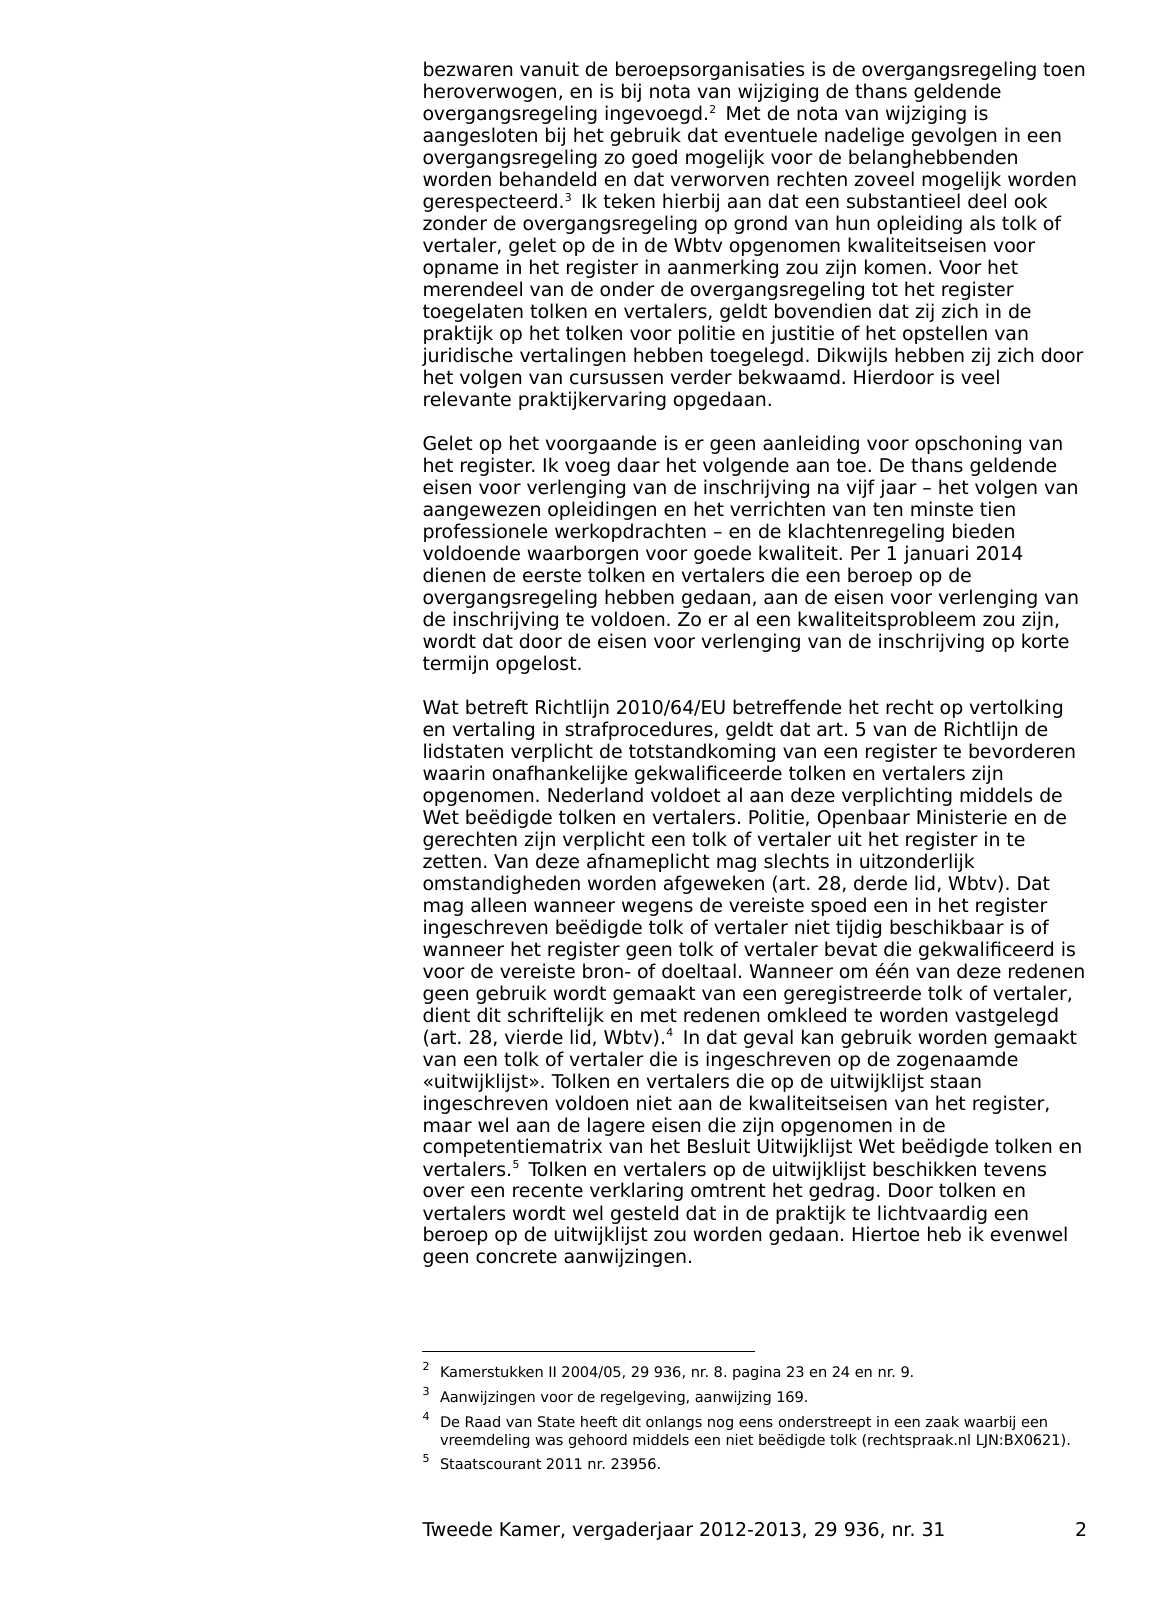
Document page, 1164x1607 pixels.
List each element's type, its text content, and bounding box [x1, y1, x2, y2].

text Aanwijzingen voor de regelgeving, aanwijzing 169. [422, 1385, 1087, 1407]
text Wat betreft Richtlijn 2010/64/EU betreffende het recht op vertolking en vertaling in strafprocedures, geldt dat art. 5 van de Richtlijn de lidstaten verplicht de totstandkoming van een register te bevorderen waarin onafhankelijke gekwalificeerde tolken en vertalers zijn opgenomen. Nederland voldoet al aan deze verplichting middels de Wet beëdigde tolken en vertalers. Politie, Openbaar Ministerie en de gerechten zijn verplicht een tolk of vertaler uit het register in te zetten. Van deze afnameplicht mag slechts in uitzonderlijk omstandigheden worden afgeweken (art. 28, derde lid, Wbtv). Dat mag alleen wanneer wegens de vereiste spoed een in het register ingeschreven beëdigde tolk of vertaler niet tijdig beschikbaar is of wanneer het register geen tolk of vertaler bevat die gekwalificeerd is voor de vereiste bron- of doeltaal. Wanneer om één van deze redenen geen gebruik wordt gemaakt van een geregistreerde tolk of vertaler, dient dit schriftelijk en met redenen omkleed te worden vastgelegd (art. 28, vierde lid, Wbtv). In dat geval kan gebruik worden gemaakt van een tolk of vertaler die is ingeschreven op de zogenaamde «uitwijklijst». Tolken en vertalers die op de uitwijklijst staan ingeschreven voldoen niet aan de kwaliteitseisen van het register, maar wel aan de lagere eisen die zijn opgenomen in de competentiematrix van het Besluit Uitwijklijst Wet beëdigde tolken en vertalers. Tolken en vertalers op de uitwijklijst beschikken tevens over een recente verklaring omtrent het gedrag. Door tolken en vertalers wordt wel gesteld dat in de praktijk te lichtvaardig een beroep op de uitwijklijst zou worden gedaan. Hiertoe heb ik evenwel geen concrete aanwijzingen. [422, 697, 1087, 1268]
text Kamerstukken II 2004/05, 29 936, nr. 8. pagina 23 en 24 en nr. 9. [422, 1360, 1087, 1382]
text Gelet op het voorgaande is er geen aanleiding voor opschoning van het register. Ik voeg daar het volgende aan toe. De thans geldende eisen voor verlenging van de inschrijving na vijf jaar – het volgen van aangewezen opleidingen en het verrichten van ten minste tien professionele werkopdrachten – en de klachtenregeling bieden voldoende waarborgen voor goede kwaliteit. Per 1 januari 2014 dienen de eerste tolken en vertalers die een beroep op de overgangsregeling hebben gedaan, aan de eisen voor verlenging van de inschrijving te voldoen. Zo er al een kwaliteitsprobleem zou zijn, wordt dat door de eisen voor verlenging van de inschrijving op korte termijn opgelost. [422, 433, 1087, 675]
text Staatscourant 2011 nr. 23956. [422, 1452, 1087, 1474]
text bezwaren vanuit de beroepsorganisaties is de overgangsregeling toen heroverwogen, en is bij nota van wijziging de thans geldende overgangsregeling ingevoegd. Met de nota van wijziging is aangesloten bij het gebruik dat eventuele nadelige gevolgen in een overgangsregeling zo goed mogelijk voor de belanghebbenden worden behandeld en dat verworven rechten zoveel mogelijk worden gerespecteerd. Ik teken hierbij aan dat een substantieel deel ook zonder de overgangsregeling op grond van hun opleiding als tolk of vertaler, gelet op de in de Wbtv opgenomen kwaliteitseisen voor opname in het register in aanmerking zou zijn komen. Voor het merendeel van de onder de overgangsregeling tot het register toegelaten tolken en vertalers, geldt bovendien dat zij zich in de praktijk op het tolken voor politie en justitie of het opstellen van juridische vertalingen hebben toegelegd. Dikwijls hebben zij zich door het volgen van cursussen verder bekwaamd. Hierdoor is veel relevante praktijkervaring opgedaan. [422, 59, 1087, 411]
text De Raad van State heeft dit onlangs nog eens onderstreept in een zaak waarbij een vreemdeling was gehoord middels een niet beëdigde tolk (rechtspraak.nl LJN:BX0621). [422, 1410, 1087, 1449]
